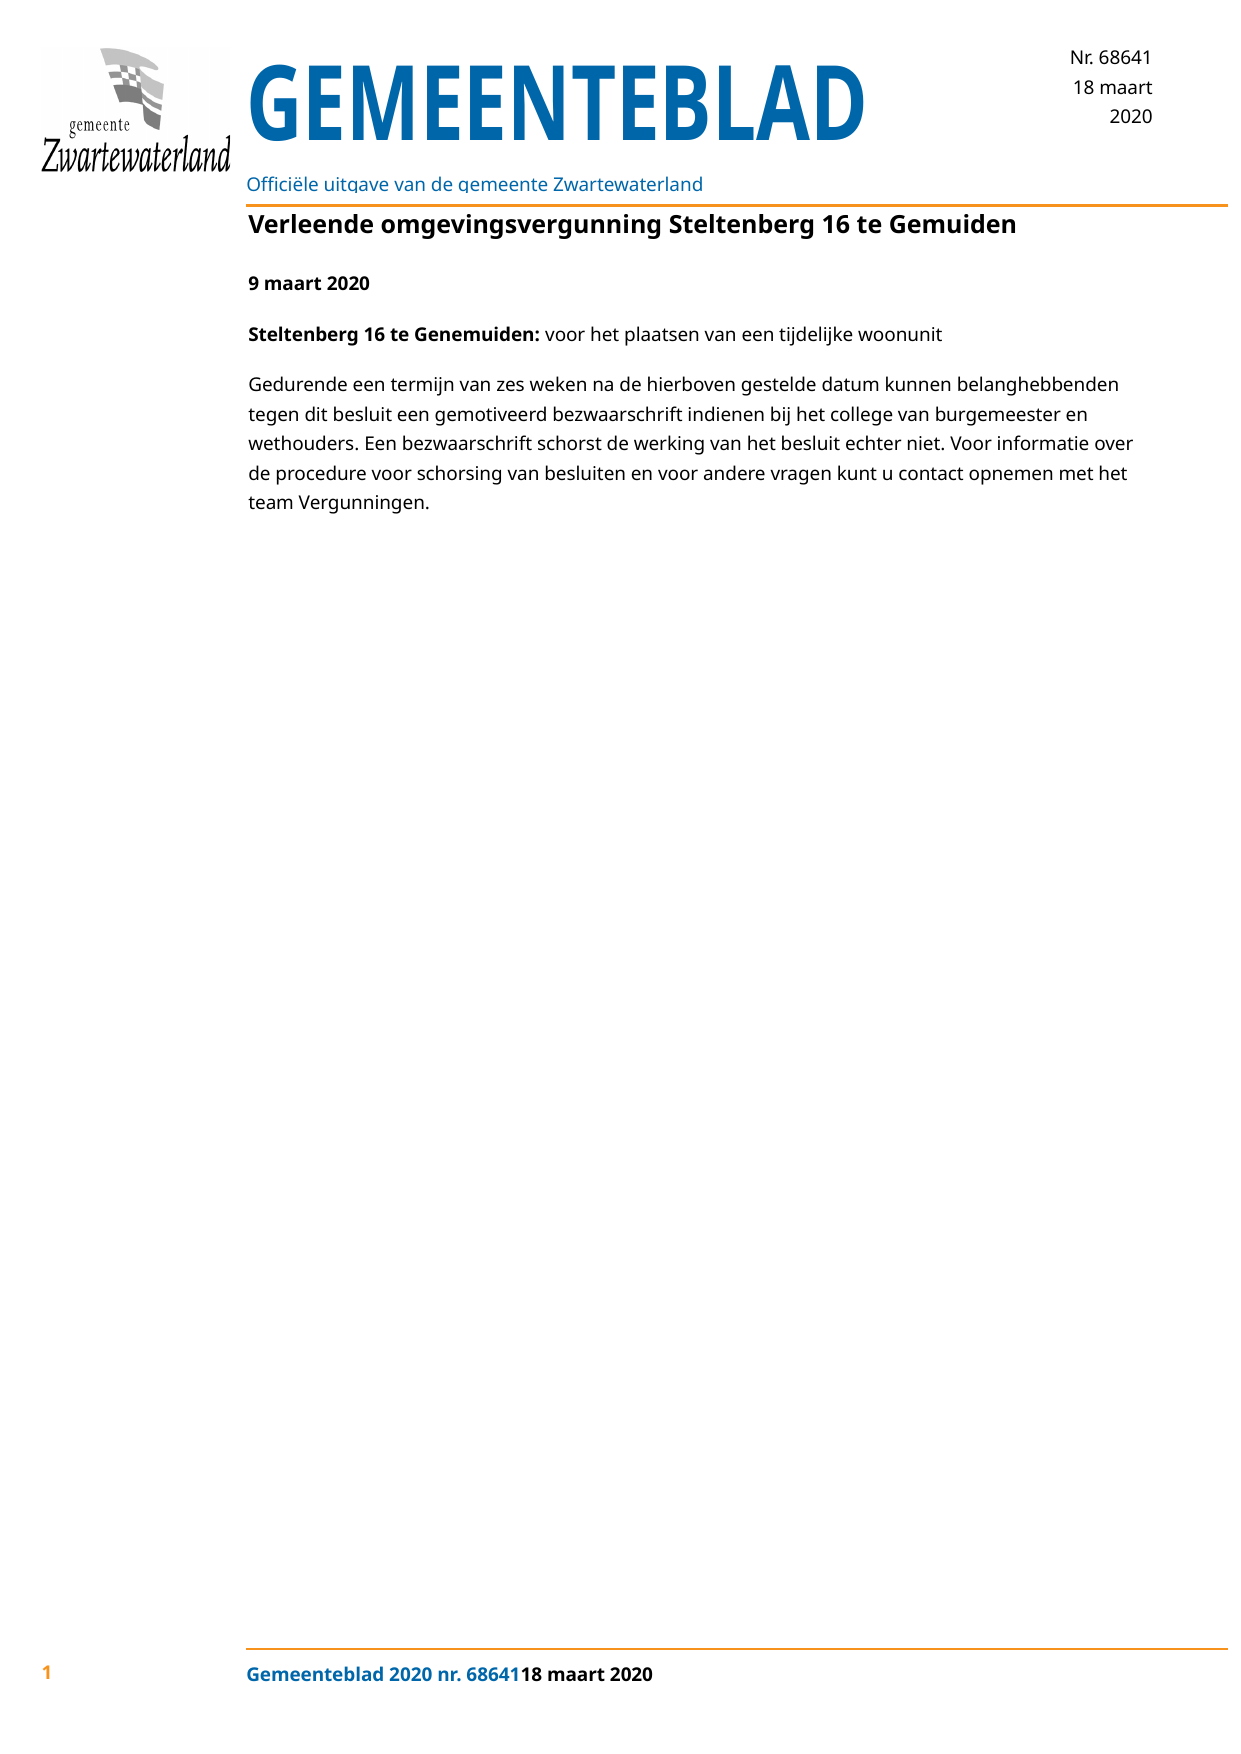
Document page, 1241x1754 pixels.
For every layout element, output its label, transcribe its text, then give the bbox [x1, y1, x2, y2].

text Verleende omgevingsvergunning Steltenberg 16 te Gemuiden [248, 207, 1152, 241]
text 9 maart 2020 [248, 270, 1152, 296]
text Steltenberg 16 te Genemuiden: voor het plaatsen van een tijdelijke woonunit [248, 321, 1152, 346]
text Gedurende een termijn van zes weken na de hierboven gestelde datum kunnen belanghebbenden tegen dit besluit een gemotiveerd bezwaarschrift indienen bij het college van burgemeester en wethouders. Een bezwaarschrift schorst de werking van het besluit echter niet. Voor informatie over de procedure voor schorsing van besluiten en voor andere vragen kunt u contact opnemen met het team Vergunningen. [248, 371, 1152, 515]
picture [41, 47, 231, 172]
